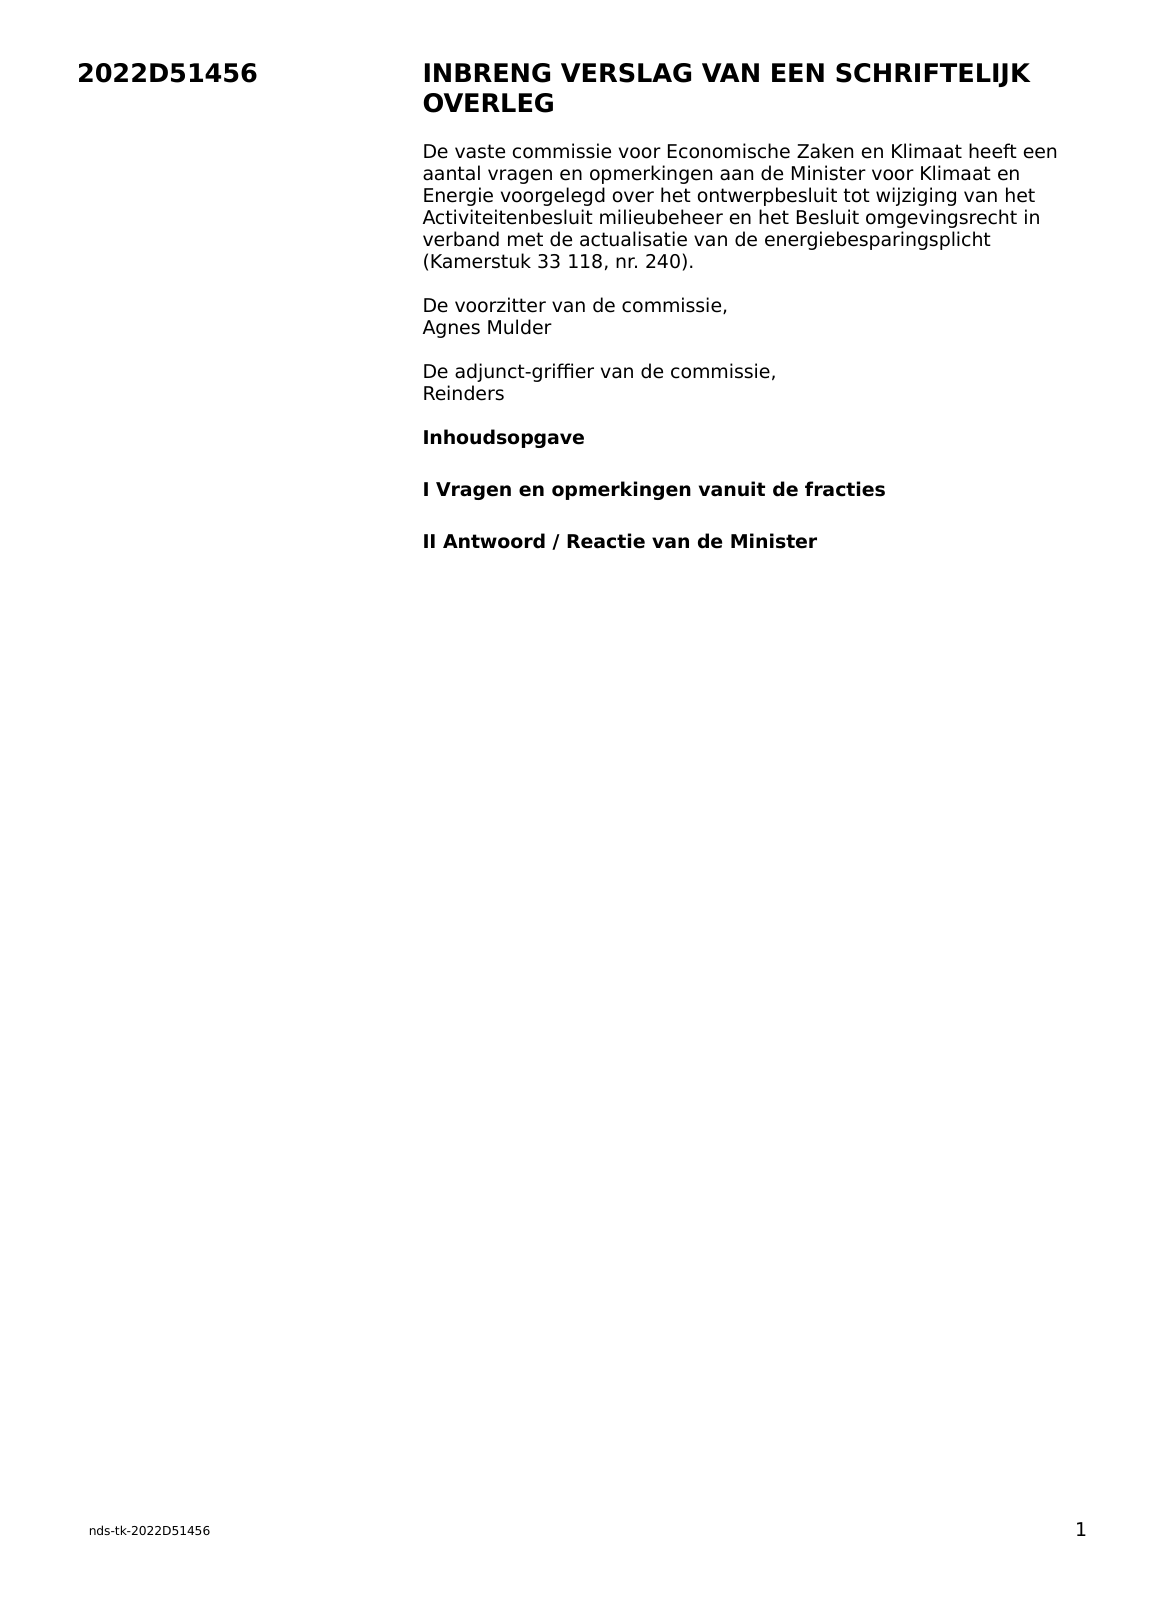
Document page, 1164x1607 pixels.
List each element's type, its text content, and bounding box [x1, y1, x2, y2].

text De adjunct-griffier van de commissie, [422, 361, 1087, 383]
subtitle Inhoudsopgave [422, 427, 1087, 449]
text De voorzitter van de commissie, [422, 295, 1087, 317]
text Reinders [422, 383, 1087, 405]
text 2022D51456 INBRENG VERSLAG VAN EEN SCHRIFTELIJK OVERLEG [77, 59, 1087, 118]
text Agnes Mulder [422, 317, 1087, 339]
subtitle II Antwoord / Reactie van de Minister [422, 531, 1087, 553]
subtitle I Vragen en opmerkingen vanuit de fracties [422, 479, 1087, 501]
text nds-tk-2022D51456 [88, 1524, 323, 1538]
text De vaste commissie voor Economische Zaken en Klimaat heeft een aantal vragen en opmerkingen aan de Minister voor Klimaat en Energie voorgelegd over het ontwerpbesluit tot wijziging van het Activiteitenbesluit milieubeheer en het Besluit omgevingsrecht in verband met de actualisatie van de energiebesparingsplicht (Kamerstuk 33 118, nr. 240). [422, 141, 1087, 272]
